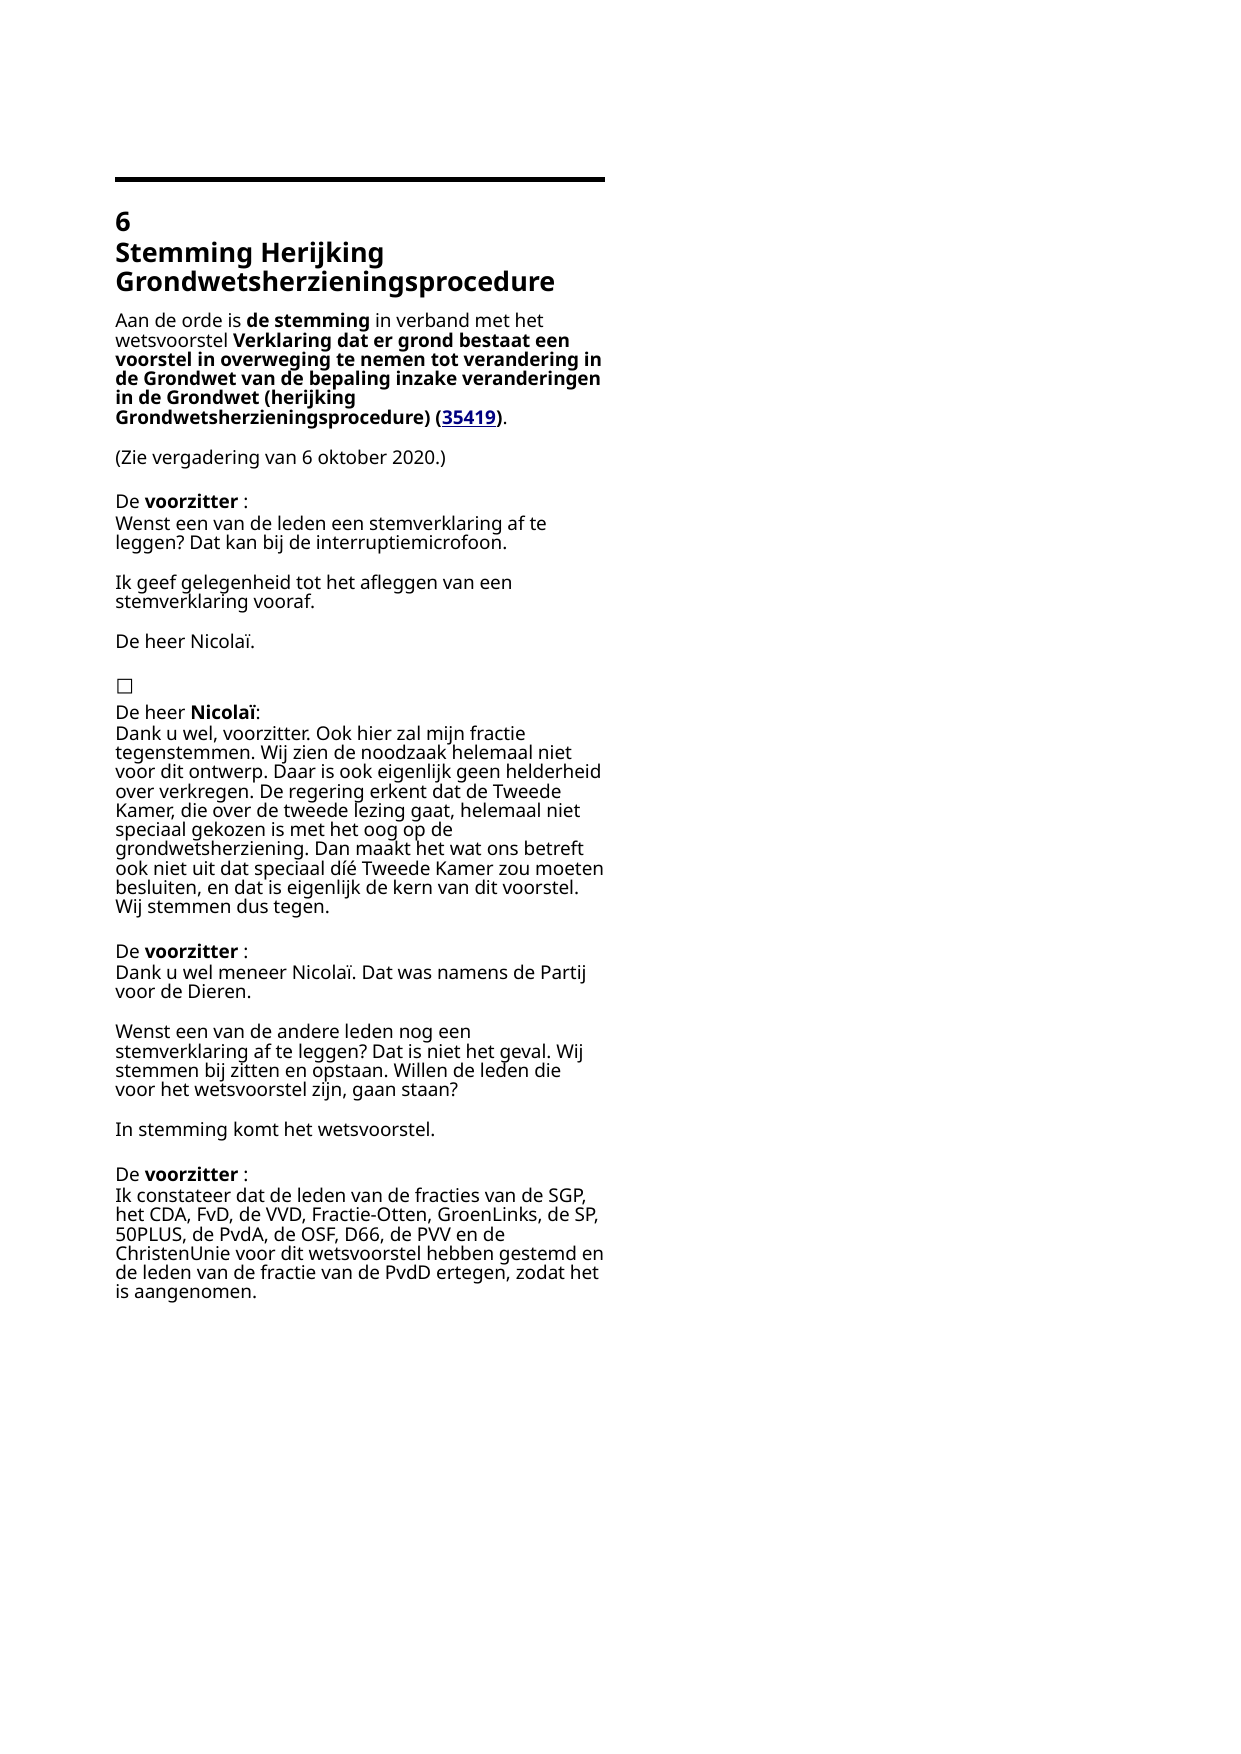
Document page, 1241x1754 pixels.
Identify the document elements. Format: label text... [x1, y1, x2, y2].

text ⬜ [115, 673, 605, 699]
text Aan de orde is de stemming in verband met het wetsvoorstel Verklaring dat er grond bestaat een voorstel in overweging te nemen tot verandering in de Grondwet van de bepaling inzake veranderingen in de Grondwet (herijking Grondwetsherzieningsprocedure) (35419). [115, 312, 605, 428]
text Dank u wel meneer Nicolaï. Dat was namens de Partij voor de Dieren. [115, 964, 605, 1003]
text (Zie vergadering van 6 oktober 2020.) [115, 449, 605, 468]
text De voorzitter : [115, 938, 605, 964]
text De voorzitter : [115, 1161, 605, 1187]
text Ik geef gelegenheid tot het afleggen van een stemverklaring vooraf. [115, 574, 605, 612]
text De voorzitter : [115, 489, 605, 514]
text Dank u wel, voorzitter. Ook hier zal mijn fractie tegenstemmen. Wij zien de noodzaak helemaal niet voor dit ontwerp. Daar is ook eigenlijk geen helderheid over verkregen. De regering erkent dat de Tweede Kamer, die over de tweede lezing gaat, helemaal niet speciaal gekozen is met het oog op de grondwetsherziening. Dan maakt het wat ons betreft ook niet uit dat speciaal díé Tweede Kamer zou moeten besluiten, en dat is eigenlijk de kern van dit voorstel. Wij stemmen dus tegen. [115, 725, 605, 917]
text Wenst een van de andere leden nog een stemverklaring af te leggen? Dat is niet het geval. Wij stemmen bij zitten en opstaan. Willen de leden die voor het wetsvoorstel zijn, gaan staan? [115, 1023, 605, 1100]
text In stemming komt het wetsvoorstel. [115, 1121, 605, 1141]
text De heer Nicolaï. [115, 633, 605, 652]
text De heer Nicolaï: [115, 699, 605, 725]
text 6 [115, 203, 605, 239]
text Stemming Herijking Grondwetsherzieningsprocedure [115, 239, 605, 312]
text Ik constateer dat de leden van de fracties van de SGP, het CDA, FvD, de VVD, Fractie-Otten, GroenLinks, de SP, 50PLUS, de PvdA, de OSF, D66, de PVV en de ChristenUnie voor dit wetsvoorstel hebben gestemd en de leden van de fractie van de PvdD ertegen, zodat het is aangenomen. [115, 1187, 605, 1303]
text Wenst een van de leden een stemverklaring af te leggen? Dat kan bij de interruptiemicrofoon. [115, 514, 605, 553]
